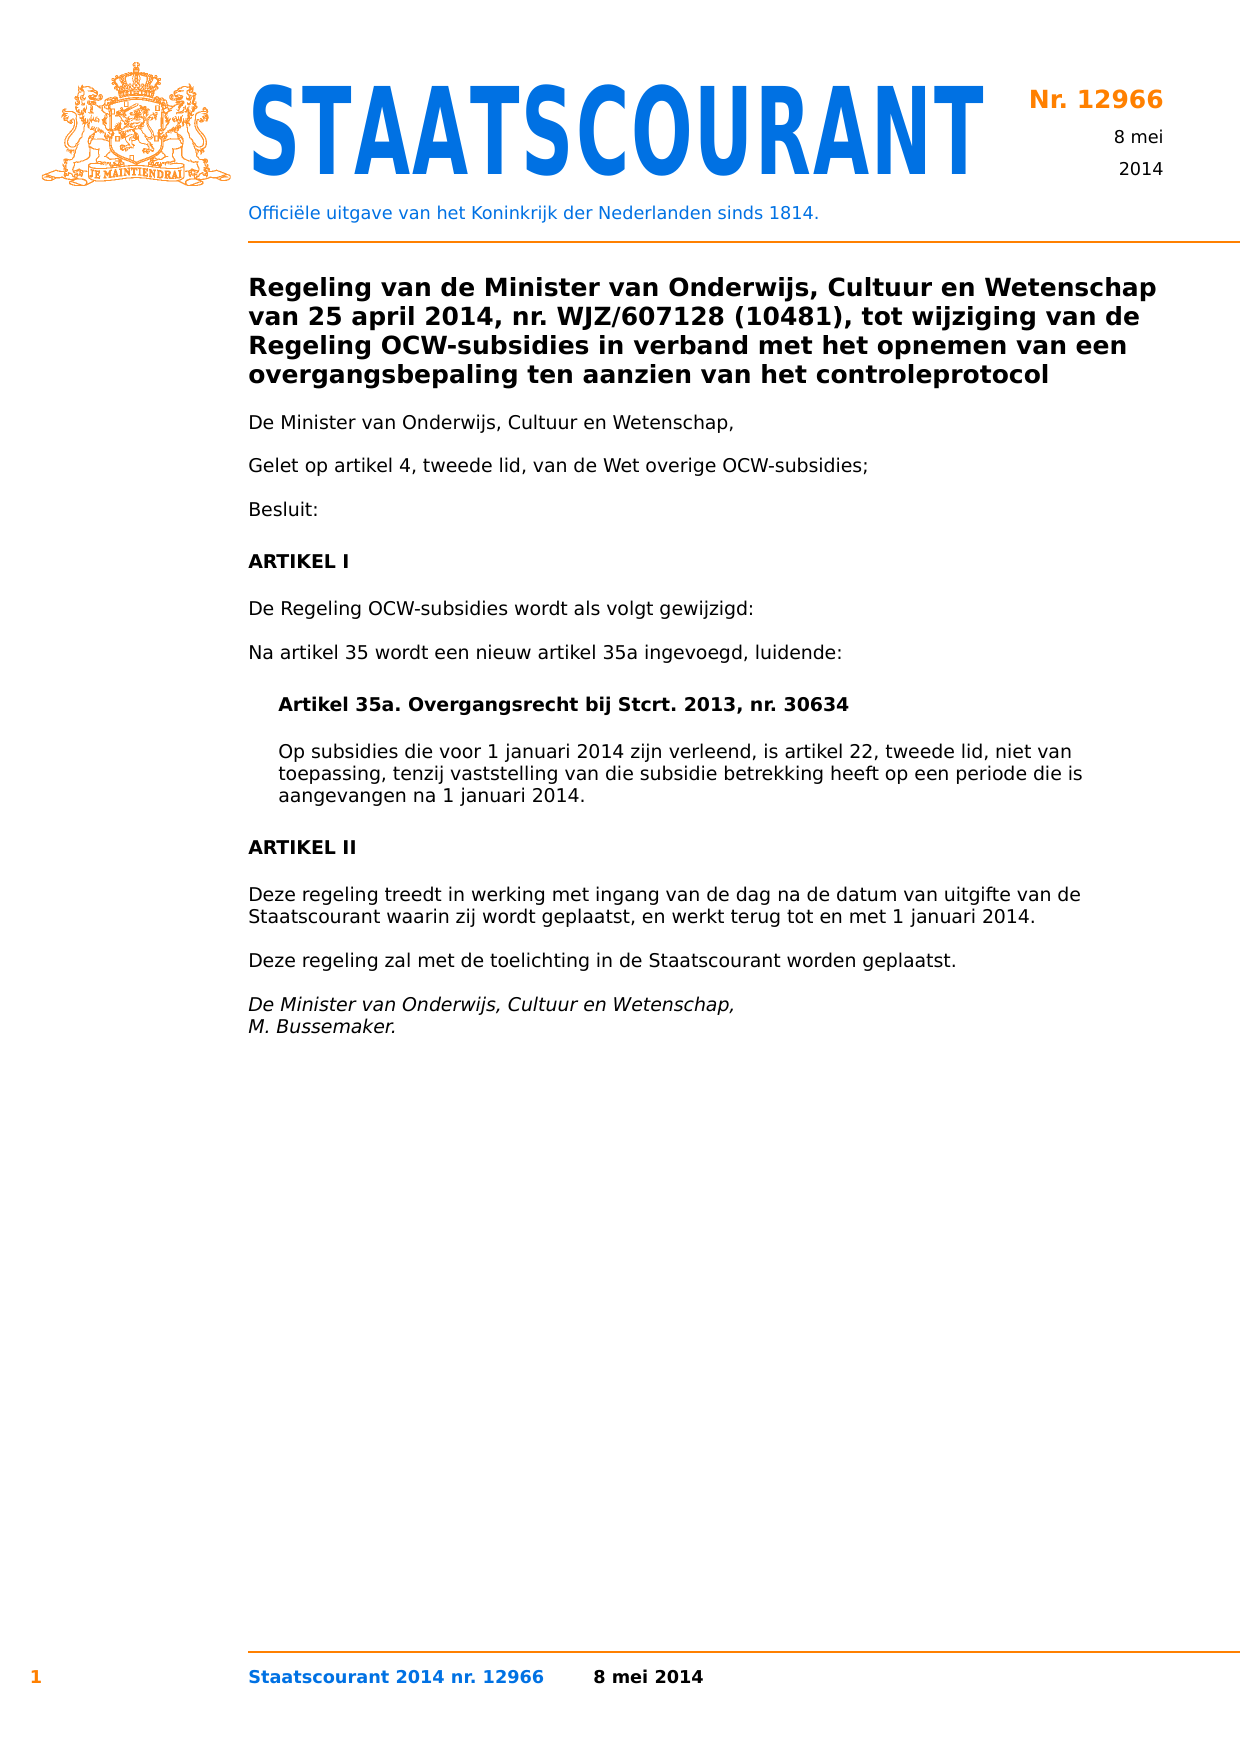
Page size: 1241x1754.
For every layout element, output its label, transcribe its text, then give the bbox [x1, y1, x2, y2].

text De Minister van Onderwijs, Cultuur en Wetenschap, M. Bussemaker. [248, 994, 1163, 1038]
text Deze regeling zal met de toelichting in de Staatscourant worden geplaatst. [248, 950, 1163, 972]
text Na artikel 35 wordt een nieuw artikel 35a ingevoegd, luidende: [248, 642, 1163, 664]
text Op subsidies die voor 1 januari 2014 zijn verleend, is artikel 22, tweede lid, niet van toepassing, tenzij vaststelling van die subsidie betrekking heeft op een periode die is aangevangen na 1 januari 2014. [278, 741, 1163, 807]
table_header Nr. 12966 [998, 62, 1240, 121]
subtitle Regeling van de Minister van Onderwijs, Cultuur en Wetenschap van 25 april 2014, nr. WJZ/607128 (10481), tot wijziging van de Regeling OCW-subsidies in verband met het opnemen van een overgangsbepaling ten aanzien van het controleprotocol [248, 273, 1163, 390]
subtitle ARTIKEL II [248, 837, 1163, 859]
text Deze regeling treedt in werking met ingang van de dag na de datum van uitgifte van de Staatscourant waarin zij wordt geplaatst, en werkt terug tot en met 1 januari 2014. [248, 884, 1163, 928]
subtitle Artikel 35a. Overgangsrecht bij Stcrt. 2013, nr. 30634 [278, 694, 1163, 716]
table_cell 8 mei [998, 121, 1240, 153]
subtitle ARTIKEL I [248, 551, 1163, 573]
picture [41, 62, 231, 186]
table_header [25, 62, 248, 241]
text Gelet op artikel 4, tweede lid, van de Wet overige OCW-subsidies; [248, 455, 1163, 477]
text De Regeling OCW-subsidies wordt als volgt gewijzigd: [248, 598, 1163, 620]
text Besluit: [248, 499, 1163, 521]
table_cell Officiële uitgave van het Koninkrijk der Nederlanden sinds 1814. [248, 203, 1240, 241]
table_cell 2014 [998, 153, 1240, 203]
text De Minister van Onderwijs, Cultuur en Wetenschap, [248, 412, 1163, 433]
table_header STAATSCOURANT [248, 62, 998, 203]
